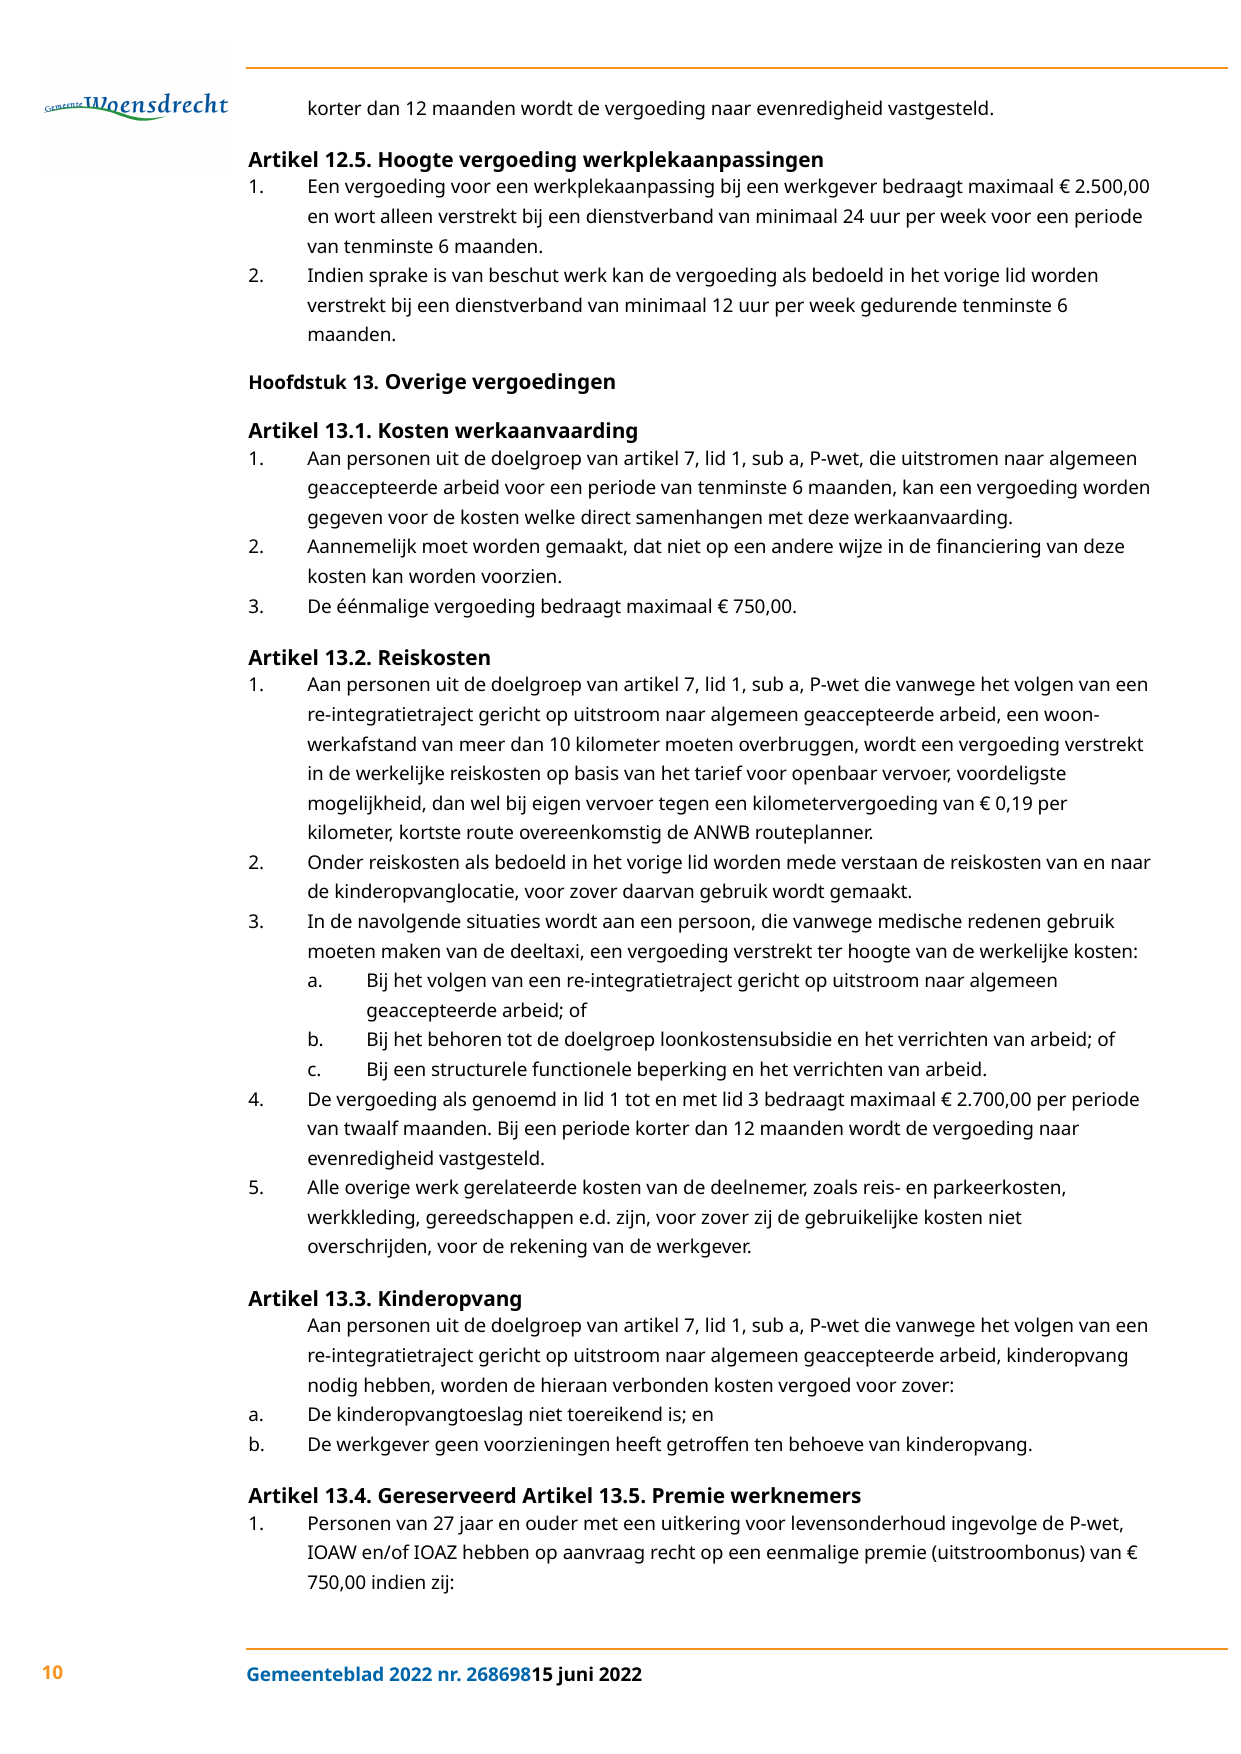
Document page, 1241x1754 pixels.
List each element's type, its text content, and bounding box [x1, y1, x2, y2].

list Alle overige werk gerelateerde kosten van de deelnemer, zoals reis- en parkeerkosten, werkkleding, gereedschappen e.d. zijn, voor zover zij de gebruikelijke kosten niet overschrijden, voor de rekening van de werkgever. [248, 1174, 1152, 1259]
list Bij het behoren tot de doelgroep loonkostensubsidie en het verrichten van arbeid; of [307, 1027, 1152, 1052]
list Bij het volgen van een re-integratietraject gericht op uitstroom naar algemeen geaccepteerde arbeid; of [307, 967, 1152, 1023]
list De éénmalige vergoeding bedraagt maximaal € 750,00. [248, 593, 1152, 618]
text Artikel 13.4. Gereserveerd Artikel 13.5. Premie werknemers [248, 1481, 1152, 1510]
list De kinderopvangtoeslag niet toereikend is; en [248, 1401, 1152, 1427]
list korter dan 12 maanden wordt de vergoeding naar evenredigheid vastgesteld. [248, 95, 1152, 121]
text Artikel 13.2. Reiskosten [248, 643, 1152, 672]
list Personen van 27 jaar en ouder met een uitkering voor levensonderhoud ingevolge de P-wet, IOAW en/of IOAZ hebben op aanvraag recht op een eenmalige premie (uitstroombonus) van € 750,00 indien zij: [248, 1510, 1152, 1595]
text Artikel 13.1. Kosten werkaanvaarding [248, 416, 1152, 445]
list De vergoeding als genoemd in lid 1 tot en met lid 3 bedraagt maximaal € 2.700,00 per periode van twaalf maanden. Bij een periode korter dan 12 maanden wordt de vergoeding naar evenredigheid vastgesteld. [248, 1086, 1152, 1171]
list In de navolgende situaties wordt aan een persoon, die vanwege medische redenen gebruik moeten maken van de deeltaxi, een vergoeding verstrekt ter hoogte van de werkelijke kosten: [248, 908, 1152, 964]
text Artikel 13.3. Kinderopvang [248, 1284, 1152, 1313]
list Aan personen uit de doelgroep van artikel 7, lid 1, sub a, P-wet die vanwege het volgen van een re-integratietraject gericht op uitstroom naar algemeen geaccepteerde arbeid, een woon-werkafstand van meer dan 10 kilometer moeten overbruggen, wordt een vergoeding verstrekt in de werkelijke reiskosten op basis van het tarief voor openbaar vervoer, voordeligste mogelijkheid, dan wel bij eigen vervoer tegen een kilometervergoeding van € 0,19 per kilometer, kortste route overeenkomstig de ANWB routeplanner. [248, 672, 1152, 845]
list Aan personen uit de doelgroep van artikel 7, lid 1, sub a, P-wet die vanwege het volgen van een re-integratietraject gericht op uitstroom naar algemeen geaccepteerde arbeid, kinderopvang nodig hebben, worden de hieraan verbonden kosten vergoed voor zover: [248, 1313, 1152, 1397]
picture [41, 47, 231, 172]
list Indien sprake is van beschut werk kan de vergoeding als bedoeld in het vorige lid worden verstrekt bij een dienstverband van minimaal 12 uur per week gedurende tenminste 6 maanden. [248, 262, 1152, 347]
list Aan personen uit de doelgroep van artikel 7, lid 1, sub a, P-wet, die uitstromen naar algemeen geaccepteerde arbeid voor een periode van tenminste 6 maanden, kan een vergoeding worden gegeven voor de kosten welke direct samenhangen met deze werkaanvaarding. [248, 445, 1152, 530]
text Hoofdstuk 13. Overige vergoedingen [248, 367, 1152, 396]
list Een vergoeding voor een werkplekaanpassing bij een werkgever bedraagt maximaal € 2.500,00 en wort alleen verstrekt bij een dienstverband van minimaal 24 uur per week voor een periode van tenminste 6 maanden. [248, 174, 1152, 258]
list Bij een structurele functionele beperking en het verrichten van arbeid. [307, 1056, 1152, 1082]
list De werkgever geen voorzieningen heeft getroffen ten behoeve van kinderopvang. [248, 1431, 1152, 1457]
text Artikel 12.5. Hoogte vergoeding werkplekaanpassingen [248, 145, 1152, 174]
list Onder reiskosten als bedoeld in het vorige lid worden mede verstaan de reiskosten van en naar de kinderopvanglocatie, voor zover daarvan gebruik wordt gemaakt. [248, 849, 1152, 904]
list Aannemelijk moet worden gemaakt, dat niet op een andere wijze in de financiering van deze kosten kan worden voorzien. [248, 534, 1152, 589]
